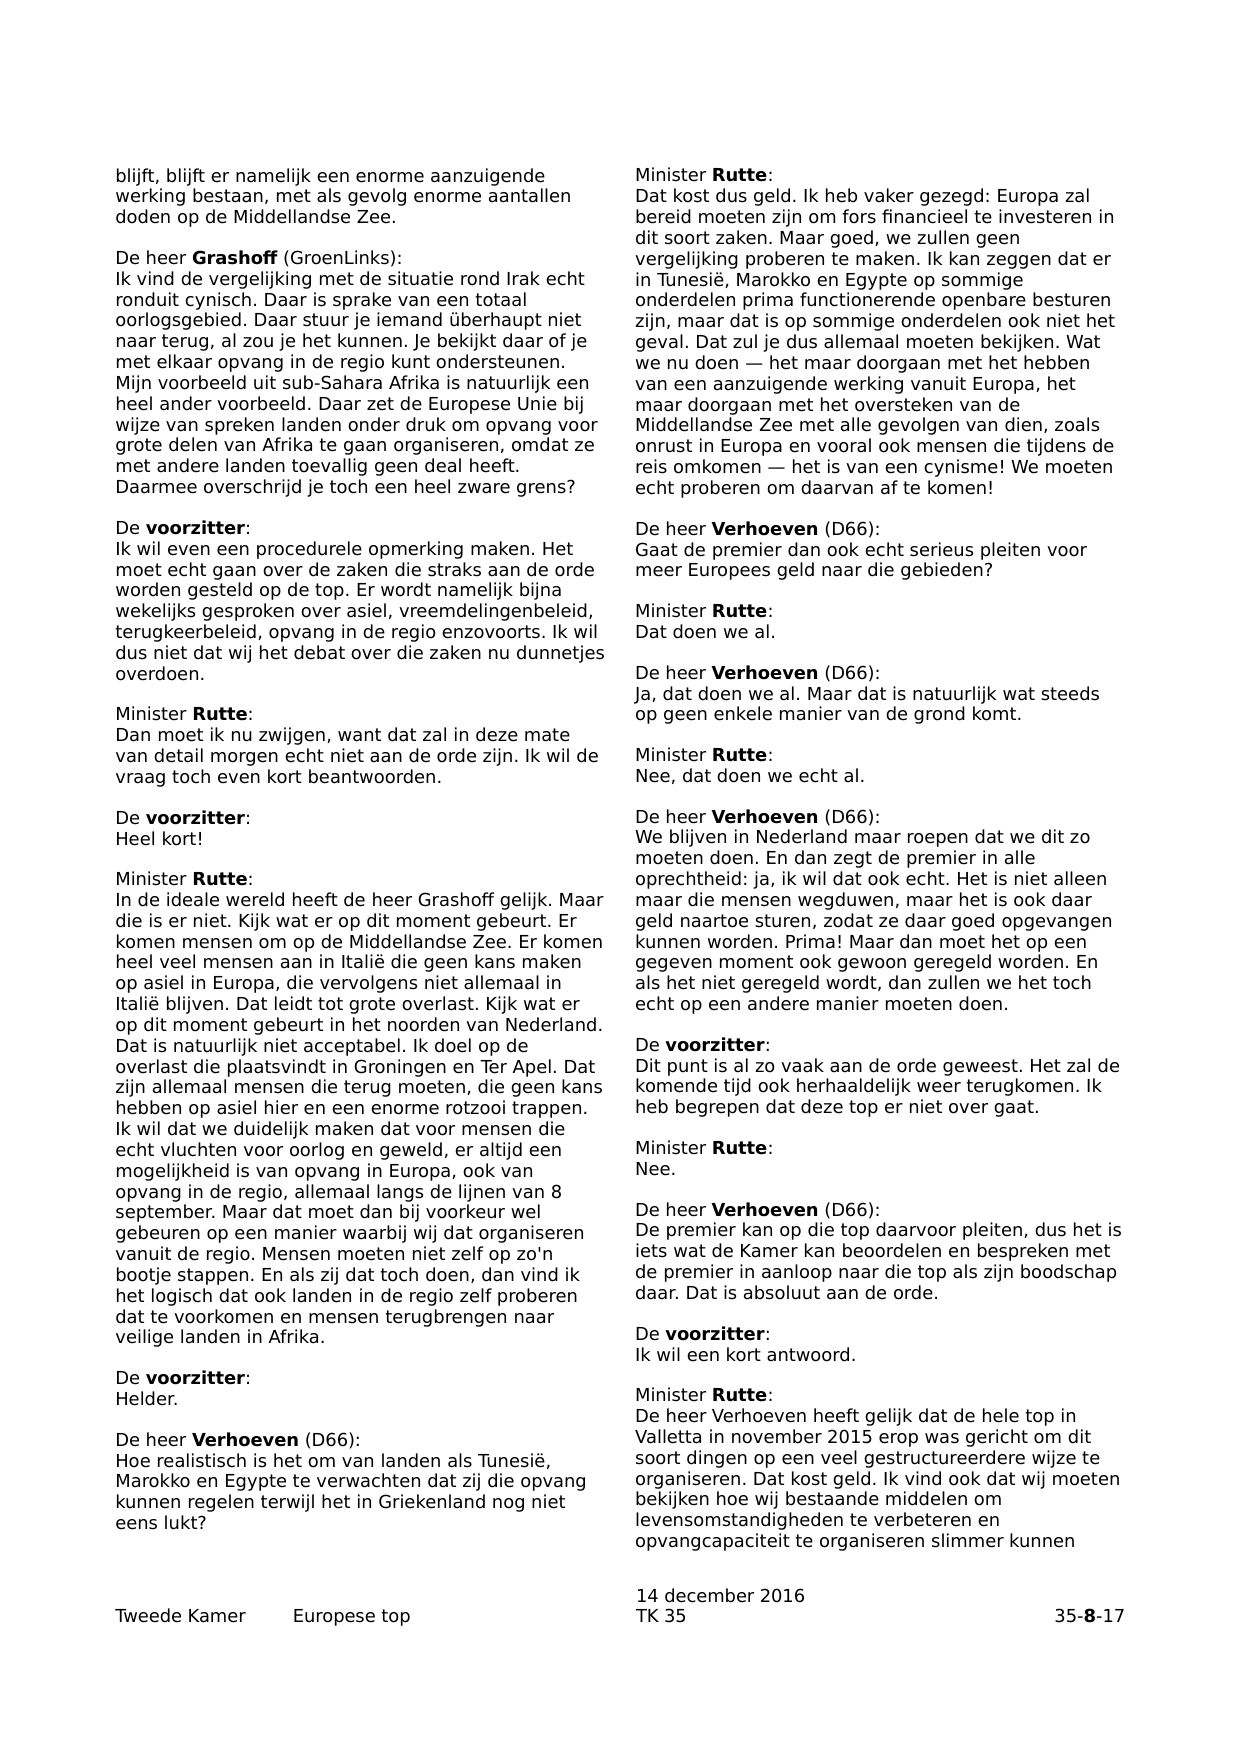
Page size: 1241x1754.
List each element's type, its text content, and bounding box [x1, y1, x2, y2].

text De heer Verhoeven (D66): [115, 1430, 605, 1450]
text Ik wil even een procedurele opmerking maken. Het moet echt gaan over de zaken die straks aan de orde worden gesteld op de top. Er wordt namelijk bijna wekelijks gesproken over asiel, vreemdelingenbeleid, terugkeerbeleid, opvang in de regio enzovoorts. Ik wil dus niet dat wij het debat over die zaken nu dunnetjes overdoen. [115, 538, 605, 684]
text Hoe realistisch is het om van landen als Tunesië, Marokko en Egypte te verwachten dat zij die opvang kunnen regelen terwijl het in Griekenland nog niet eens lukt? [115, 1450, 605, 1534]
text Dit punt is al zo vaak aan de orde geweest. Het zal de komende tijd ook herhaaldelijk weer terugkomen. Ik heb begrepen dat deze top er niet over gaat. [635, 1055, 1125, 1118]
text De heer Verhoeven (D66): [635, 518, 1125, 539]
text We blijven in Nederland maar roepen dat we dit zo moeten doen. En dan zegt de premier in alle oprechtheid: ja, ik wil dat ook echt. Het is niet alleen maar die mensen wegduwen, maar het is ook daar geld naartoe sturen, zodat ze daar goed opgevangen kunnen worden. Prima! Maar dan moet het op een gegeven moment ook gewoon geregeld worden. En als het niet geregeld wordt, dan zullen we het toch echt op een andere manier moeten doen. [635, 827, 1125, 1015]
text Gaat de premier dan ook echt serieus pleiten voor meer Europees geld naar die gebieden? [635, 539, 1125, 581]
text Minister Rutte: [635, 165, 1125, 186]
text De heer Verhoeven heeft gelijk dat de hele top in Valletta in november 2015 erop was gericht om dit soort dingen op een veel gestructureerdere wijze te organiseren. Dat kost geld. Ik vind ook dat wij moeten bekijken hoe wij bestaande middelen om levensomstandigheden te verbeteren en opvangcapaciteit te organiseren slimmer kunnen [635, 1406, 1125, 1552]
text Minister Rutte: [115, 704, 605, 725]
text De voorzitter: [115, 807, 605, 828]
text De heer Verhoeven (D66): [635, 806, 1125, 827]
text De premier kan op die top daarvoor pleiten, dus het is iets wat de Kamer kan beoordelen en bespreken met de premier in aanloop naar die top als zijn boodschap daar. Dat is absoluut aan de orde. [635, 1220, 1125, 1303]
text De voorzitter: [115, 518, 605, 538]
text De heer Verhoeven (D66): [635, 662, 1125, 683]
text Helder. [115, 1389, 605, 1410]
text Ik vind de vergelijking met de situatie rond Irak echt ronduit cynisch. Daar is sprake van een totaal oorlogsgebied. Daar stuur je iemand überhaupt niet naar terug, al zou je het kunnen. Je bekijkt daar of je met elkaar opvang in de regio kunt ondersteunen. Mijn voorbeeld uit sub-Sahara Afrika is natuurlijk een heel ander voorbeeld. Daar zet de Europese Unie bij wijze van spreken landen onder druk om opvang voor grote delen van Afrika te gaan organiseren, omdat ze met andere landen toevallig geen deal heeft. Daarmee overschrijd je toch een heel zware grens? [115, 268, 605, 498]
text Heel kort! [115, 828, 605, 849]
text De voorzitter: [115, 1368, 605, 1389]
text Dat doen we al. [635, 622, 1125, 642]
text Dat kost dus geld. Ik heb vaker gezegd: Europa zal bereid moeten zijn om fors financieel te investeren in dit soort zaken. Maar goed, we zullen geen vergelijking proberen te maken. Ik kan zeggen dat er in Tunesië, Marokko en Egypte op sommige onderdelen prima functionerende openbare besturen zijn, maar dat is op sommige onderdelen ook niet het geval. Dat zul je dus allemaal moeten bekijken. Wat we nu doen — het maar doorgaan met het hebben van een aanzuigende werking vanuit Europa, het maar doorgaan met het oversteken van de Middellandse Zee met alle gevolgen van dien, zoals onrust in Europa en vooral ook mensen die tijdens de reis omkomen — het is van een cynisme! We moeten echt proberen om daarvan af te komen! [635, 186, 1125, 498]
text Nee. [635, 1159, 1125, 1179]
text De voorzitter: [635, 1323, 1125, 1344]
text Minister Rutte: [115, 869, 605, 890]
text blijft, blijft er namelijk een enorme aanzuigende werking bestaan, met als gevolg enorme aantallen doden op de Middellandse Zee. [115, 165, 605, 228]
text De heer Verhoeven (D66): [635, 1199, 1125, 1220]
text De heer Grashoff (GroenLinks): [115, 248, 605, 268]
text Minister Rutte: [635, 601, 1125, 622]
text Dan moet ik nu zwijgen, want dat zal in deze mate van detail morgen echt niet aan de orde zijn. Ik wil de vraag toch even kort beantwoorden. [115, 725, 605, 787]
text Minister Rutte: [635, 745, 1125, 766]
text De voorzitter: [635, 1035, 1125, 1055]
text In de ideale wereld heeft de heer Grashoff gelijk. Maar die is er niet. Kijk wat er op dit moment gebeurt. Er komen mensen om op de Middellandse Zee. Er komen heel veel mensen aan in Italië die geen kans maken op asiel in Europa, die vervolgens niet allemaal in Italië blijven. Dat leidt tot grote overlast. Kijk wat er op dit moment gebeurt in het noorden van Nederland. Dat is natuurlijk niet acceptabel. Ik doel op de overlast die plaatsvindt in Groningen en Ter Apel. Dat zijn allemaal mensen die terug moeten, die geen kans hebben op asiel hier en een enorme rotzooi trappen. Ik wil dat we duidelijk maken dat voor mensen die echt vluchten voor oorlog en geweld, er altijd een mogelijkheid is van opvang in Europa, ook van opvang in de regio, allemaal langs de lijnen van 8 september. Maar dat moet dan bij voorkeur wel gebeuren op een manier waarbij wij dat organiseren vanuit de regio. Mensen moeten niet zelf op zo'n bootje stappen. En als zij dat toch doen, dan vind ik het logisch dat ook landen in de regio zelf proberen dat te voorkomen en mensen terugbrengen naar veilige landen in Afrika. [115, 890, 605, 1348]
text Ik wil een kort antwoord. [635, 1344, 1125, 1365]
text Ja, dat doen we al. Maar dat is natuurlijk wat steeds op geen enkele manier van de grond komt. [635, 683, 1125, 725]
text Minister Rutte: [635, 1138, 1125, 1159]
text Minister Rutte: [635, 1385, 1125, 1406]
text Nee, dat doen we echt al. [635, 766, 1125, 786]
